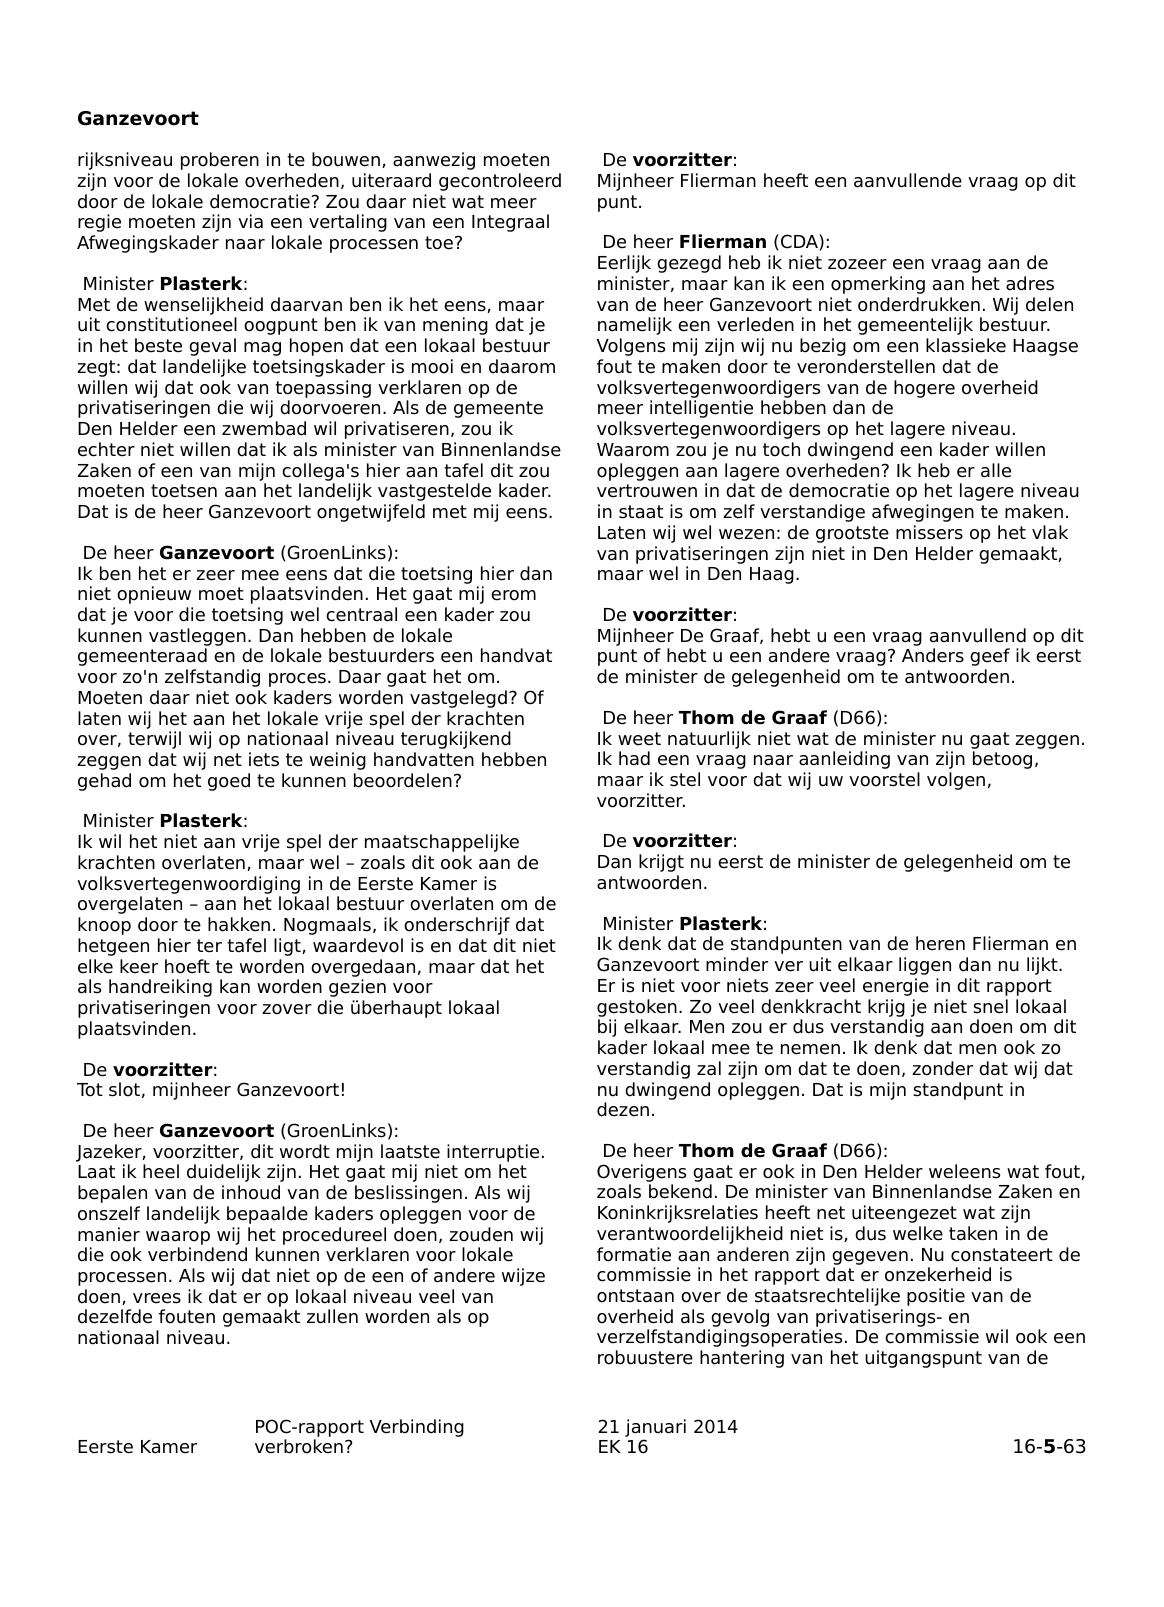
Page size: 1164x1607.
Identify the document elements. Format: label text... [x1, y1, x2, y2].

text Mijnheer De Graaf, hebt u een vraag aanvullend op dit punt of hebt u een andere vraag? Anders geef ik eerst de minister de gelegenheid om te antwoorden. [596, 626, 1087, 688]
text Eerlijk gezegd heb ik niet zozeer een vraag aan de minister, maar kan ik een opmerking aan het adres van de heer Ganzevoort niet onderdrukken. Wij delen namelijk een verleden in het gemeentelijk bestuur. Volgens mij zijn wij nu bezig om een klassieke Haagse fout te maken door te veronderstellen dat de volksvertegenwoordigers van de hogere overheid meer intelligentie hebben dan de volksvertegenwoordigers op het lagere niveau. Waarom zou je nu toch dwingend een kader willen opleggen aan lagere overheden? Ik heb er alle vertrouwen in dat de democratie op het lagere niveau in staat is om zelf verstandige afwegingen te maken. Laten wij wel wezen: de grootste missers op het vlak van privatiseringen zijn niet in Den Helder gemaakt, maar wel in Den Haag. [596, 253, 1087, 585]
text Mijnheer Flierman heeft een aanvullende vraag op dit punt. [596, 171, 1087, 212]
text Ik wil het niet aan vrije spel der maatschappelijke krachten overlaten, maar wel – zoals dit ook aan de volksvertegenwoordiging in de Eerste Kamer is overgelaten – aan het lokaal bestuur overlaten om de knoop door te hakken. Nogmaals, ik onderschrijf dat hetgeen hier ter tafel ligt, waardevol is en dat dit niet elke keer hoeft te worden overgedaan, maar dat het als handreiking kan worden gezien voor privatiseringen voor zover die überhaupt lokaal plaatsvinden. [77, 832, 567, 1039]
text Ik denk dat de standpunten van de heren Flierman en Ganzevoort minder ver uit elkaar liggen dan nu lijkt. Er is niet voor niets zeer veel energie in dit rapport gestoken. Zo veel denkkracht krijg je niet snel lokaal bij elkaar. Men zou er dus verstandig aan doen om dit kader lokaal mee te nemen. Ik denk dat men ook zo verstandig zal zijn om dat te doen, zonder dat wij dat nu dwingend opleggen. Dat is mijn standpunt in dezen. [596, 934, 1087, 1121]
text Ik weet natuurlijk niet wat de minister nu gaat zeggen. Ik had een vraag naar aanleiding van zijn betoog, maar ik stel voor dat wij uw voorstel volgen, voorzitter. [596, 728, 1087, 811]
text Minister Plasterk: [77, 274, 567, 294]
text De voorzitter: [596, 831, 1087, 852]
text Met de wenselijkheid daarvan ben ik het eens, maar uit constitutioneel oogpunt ben ik van mening dat je in het beste geval mag hopen dat een lokaal bestuur zegt: dat landelijke toetsingskader is mooi en daarom willen wij dat ook van toepassing verklaren op de privatiseringen die wij doorvoeren. Als de gemeente Den Helder een zwembad wil privatiseren, zou ik echter niet willen dat ik als minister van Binnenlandse Zaken of een van mijn collega's hier aan tafel dit zou moeten toetsen aan het landelijk vastgestelde kader. Dat is de heer Ganzevoort ongetwijfeld met mij eens. [77, 294, 567, 523]
text De heer Ganzevoort (GroenLinks): [77, 1121, 567, 1142]
text rijksniveau proberen in te bouwen, aanwezig moeten zijn voor de lokale overheden, uiteraard gecontroleerd door de lokale democratie? Zou daar niet wat meer regie moeten zijn via een vertaling van een Integraal Afwegingskader naar lokale processen toe? [77, 150, 567, 254]
text De heer Ganzevoort (GroenLinks): [77, 543, 567, 563]
text De heer Thom de Graaf (D66): [596, 708, 1087, 728]
text De voorzitter: [77, 1059, 567, 1080]
text De voorzitter: [596, 150, 1087, 171]
text Minister Plasterk: [77, 811, 567, 832]
text Minister Plasterk: [596, 913, 1087, 934]
text Ik ben het er zeer mee eens dat die toetsing hier dan niet opnieuw moet plaatsvinden. Het gaat mij erom dat je voor die toetsing wel centraal een kader zou kunnen vastleggen. Dan hebben de lokale gemeenteraad en de lokale bestuurders een handvat voor zo'n zelfstandig proces. Daar gaat het om. Moeten daar niet ook kaders worden vastgelegd? Of laten wij het aan het lokale vrije spel der krachten over, terwijl wij op nationaal niveau terugkijkend zeggen dat wij net iets te weinig handvatten hebben gehad om het goed te kunnen beoordelen? [77, 563, 567, 791]
text Tot slot, mijnheer Ganzevoort! [77, 1080, 567, 1101]
text Dan krijgt nu eerst de minister de gelegenheid om te antwoorden. [596, 852, 1087, 893]
text De heer Flierman (CDA): [596, 232, 1087, 253]
text De voorzitter: [596, 605, 1087, 626]
text Jazeker, voorzitter, dit wordt mijn laatste interruptie. Laat ik heel duidelijk zijn. Het gaat mij niet om het bepalen van de inhoud van de beslissingen. Als wij onszelf landelijk bepaalde kaders opleggen voor de manier waarop wij het procedureel doen, zouden wij die ook verbindend kunnen verklaren voor lokale processen. Als wij dat niet op de een of andere wijze doen, vrees ik dat er op lokaal niveau veel van dezelfde fouten gemaakt zullen worden als op nationaal niveau. [77, 1142, 567, 1349]
text Overigens gaat er ook in Den Helder weleens wat fout, zoals bekend. De minister van Binnenlandse Zaken en Koninkrijksrelaties heeft net uiteengezet wat zijn verantwoordelijkheid niet is, dus welke taken in de formatie aan anderen zijn gegeven. Nu constateert de commissie in het rapport dat er onzekerheid is ontstaan over de staatsrechtelijke positie van de overheid als gevolg van privatiserings- en verzelfstandigingsoperaties. De commissie wil ook een robuustere hantering van het uitgangspunt van de [596, 1162, 1087, 1369]
text De heer Thom de Graaf (D66): [596, 1141, 1087, 1162]
